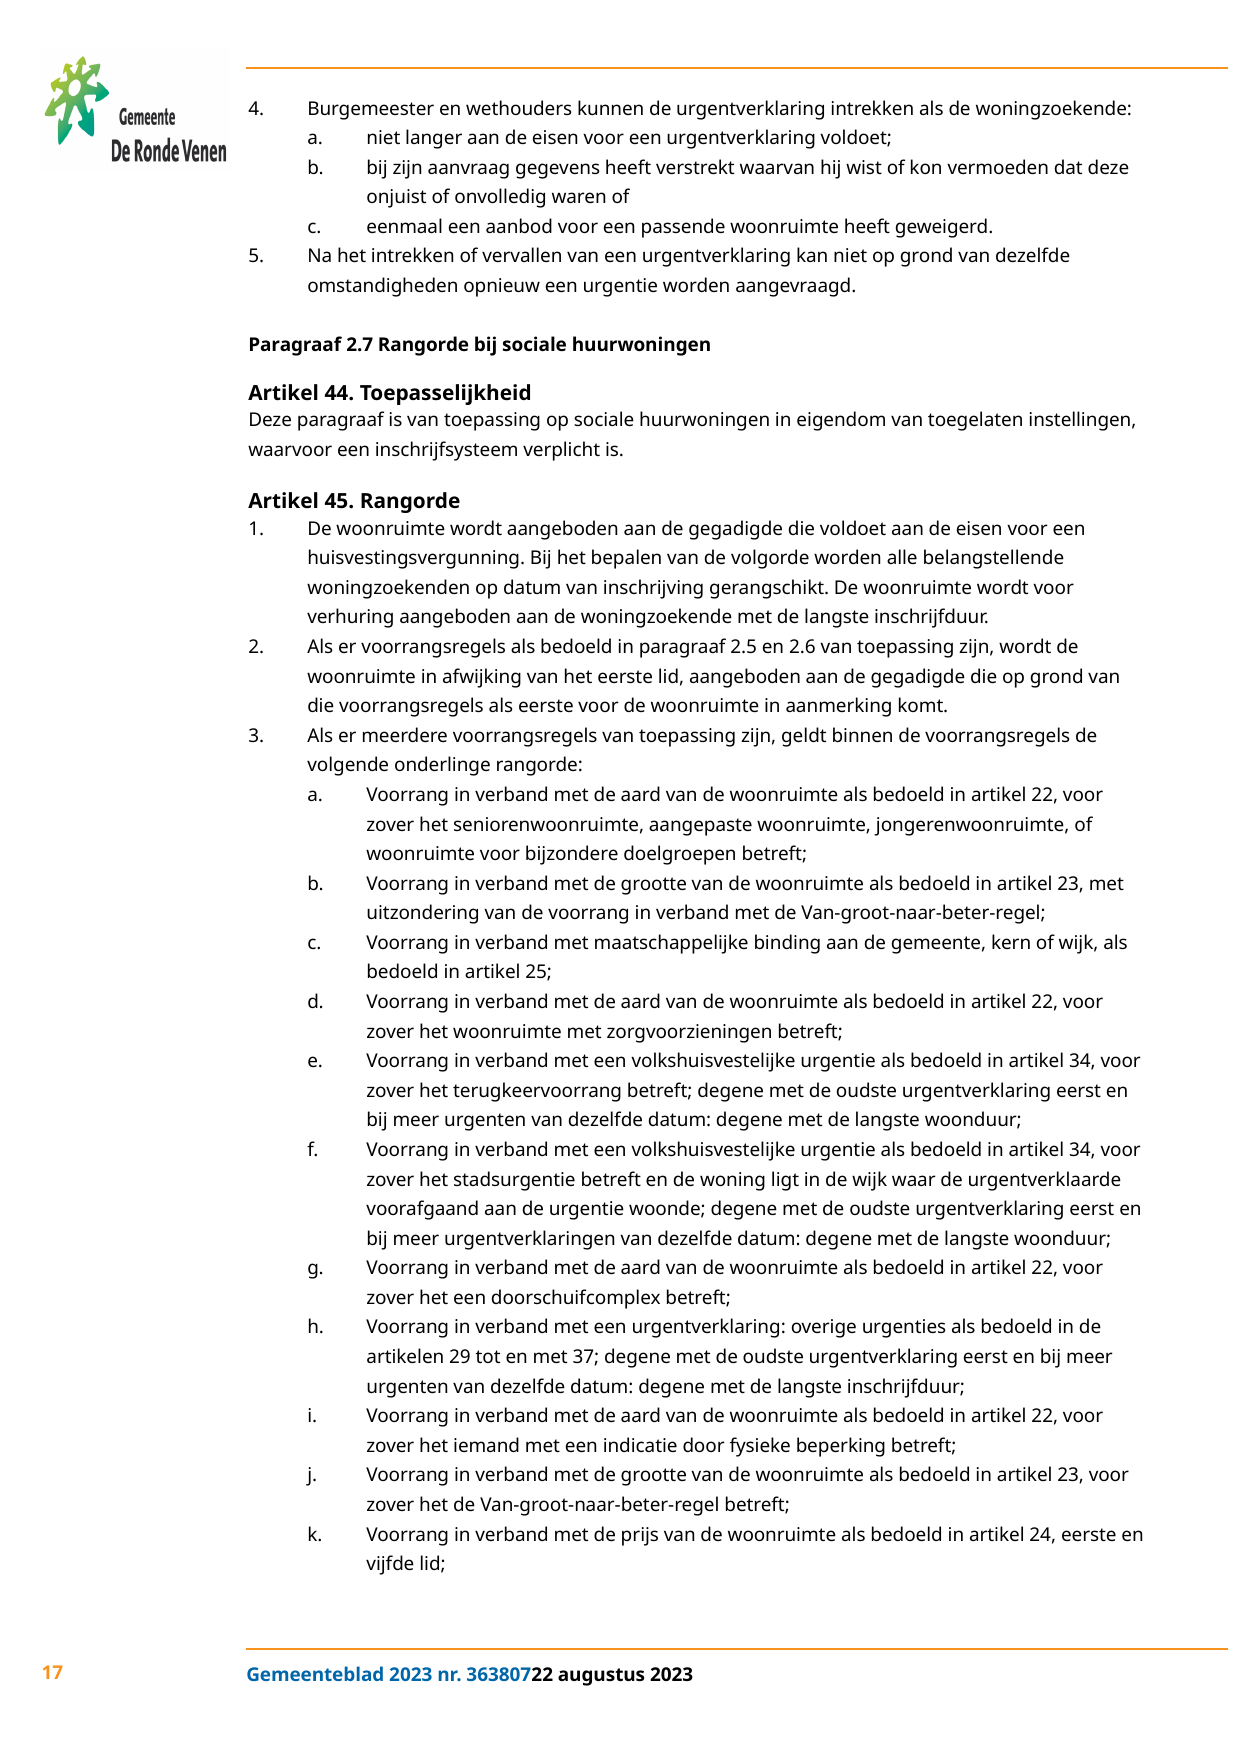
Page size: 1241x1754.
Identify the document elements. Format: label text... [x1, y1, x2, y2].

list niet langer aan de eisen voor een urgentverklaring voldoet; [307, 124, 1152, 150]
list Voorrang in verband met de aard van de woonruimte als bedoeld in artikel 22, voor zover het seniorenwoonruimte, aangepaste woonruimte, jongerenwoonruimte, of woonruimte voor bijzondere doelgroepen betreft; [307, 781, 1152, 866]
list Voorrang in verband met een volkshuisvestelijke urgentie als bedoeld in artikel 34, voor zover het stadsurgentie betreft en de woning ligt in de wijk waar de urgentverklaarde voorafgaand aan de urgentie woonde; degene met de oudste urgentverklaring eerst en bij meer urgentverklaringen van dezelfde datum: degene met de langste woonduur; [307, 1136, 1152, 1251]
list Voorrang in verband met de aard van de woonruimte als bedoeld in artikel 22, voor zover het een doorschuifcomplex betreft; [307, 1254, 1152, 1310]
list Voorrang in verband met een volkshuisvestelijke urgentie als bedoeld in artikel 34, voor zover het terugkeervoorrang betreft; degene met de oudste urgentverklaring eerst en bij meer urgenten van dezelfde datum: degene met de langste woonduur; [307, 1047, 1152, 1132]
list Voorrang in verband met de prijs van de woonruimte als bedoeld in artikel 24, eerste en vijfde lid; [307, 1521, 1152, 1576]
list Voorrang in verband met maatschappelijke binding aan de gemeente, kern of wijk, als bedoeld in artikel 25; [307, 929, 1152, 984]
text Deze paragraaf is van toepassing op sociale huurwoningen in eigendom van toegelaten instellingen, waarvoor een inschrijfsysteem verplicht is. [248, 406, 1152, 462]
list Na het intrekken of vervallen van een urgentverklaring kan niet op grond van dezelfde omstandigheden opnieuw een urgentie worden aangevraagd. [248, 243, 1152, 298]
list Voorrang in verband met de grootte van de woonruimte als bedoeld in artikel 23, voor zover het de Van-groot-naar-beter-regel betreft; [307, 1462, 1152, 1517]
list bij zijn aanvraag gegevens heeft verstrekt waarvan hij wist of kon vermoeden dat deze onjuist of onvolledig waren of [307, 154, 1152, 209]
picture [41, 47, 231, 172]
list Voorrang in verband met een urgentverklaring: overige urgenties als bedoeld in de artikelen 29 tot en met 37; degene met de oudste urgentverklaring eerst en bij meer urgenten van dezelfde datum: degene met de langste inschrijfduur; [307, 1314, 1152, 1398]
list Burgemeester en wethouders kunnen de urgentverklaring intrekken als de woningzoekende: [248, 95, 1152, 121]
list Voorrang in verband met de aard van de woonruimte als bedoeld in artikel 22, voor zover het iemand met een indicatie door fysieke beperking betreft; [307, 1402, 1152, 1458]
text Paragraaf 2.7 Rangorde bij sociale huurwoningen [248, 331, 1152, 357]
list Als er voorrangsregels als bedoeld in paragraaf 2.5 en 2.6 van toepassing zijn, wordt de woonruimte in afwijking van het eerste lid, aangeboden aan de gegadigde die op grond van die voorrangsregels als eerste voor de woonruimte in aanmerking komt. [248, 633, 1152, 718]
list Als er meerdere voorrangsregels van toepassing zijn, geldt binnen de voorrangsregels de volgende onderlinge rangorde: [248, 722, 1152, 777]
text Artikel 45. Rangorde [248, 486, 1152, 515]
list Voorrang in verband met de aard van de woonruimte als bedoeld in artikel 22, voor zover het woonruimte met zorgvoorzieningen betreft; [307, 988, 1152, 1043]
list De woonruimte wordt aangeboden aan de gegadigde die voldoet aan de eisen voor een huisvestingsvergunning. Bij het bepalen van de volgorde worden alle belangstellende woningzoekenden op datum van inschrijving gerangschikt. De woonruimte wordt voor verhuring aangeboden aan de woningzoekende met de langste inschrijfduur. [248, 515, 1152, 629]
list eenmaal een aanbod voor een passende woonruimte heeft geweigerd. [307, 213, 1152, 239]
text Artikel 44. Toepasselijkheid [248, 378, 1152, 406]
list Voorrang in verband met de grootte van de woonruimte als bedoeld in artikel 23, met uitzondering van de voorrang in verband met de Van-groot-naar-beter-regel; [307, 870, 1152, 925]
